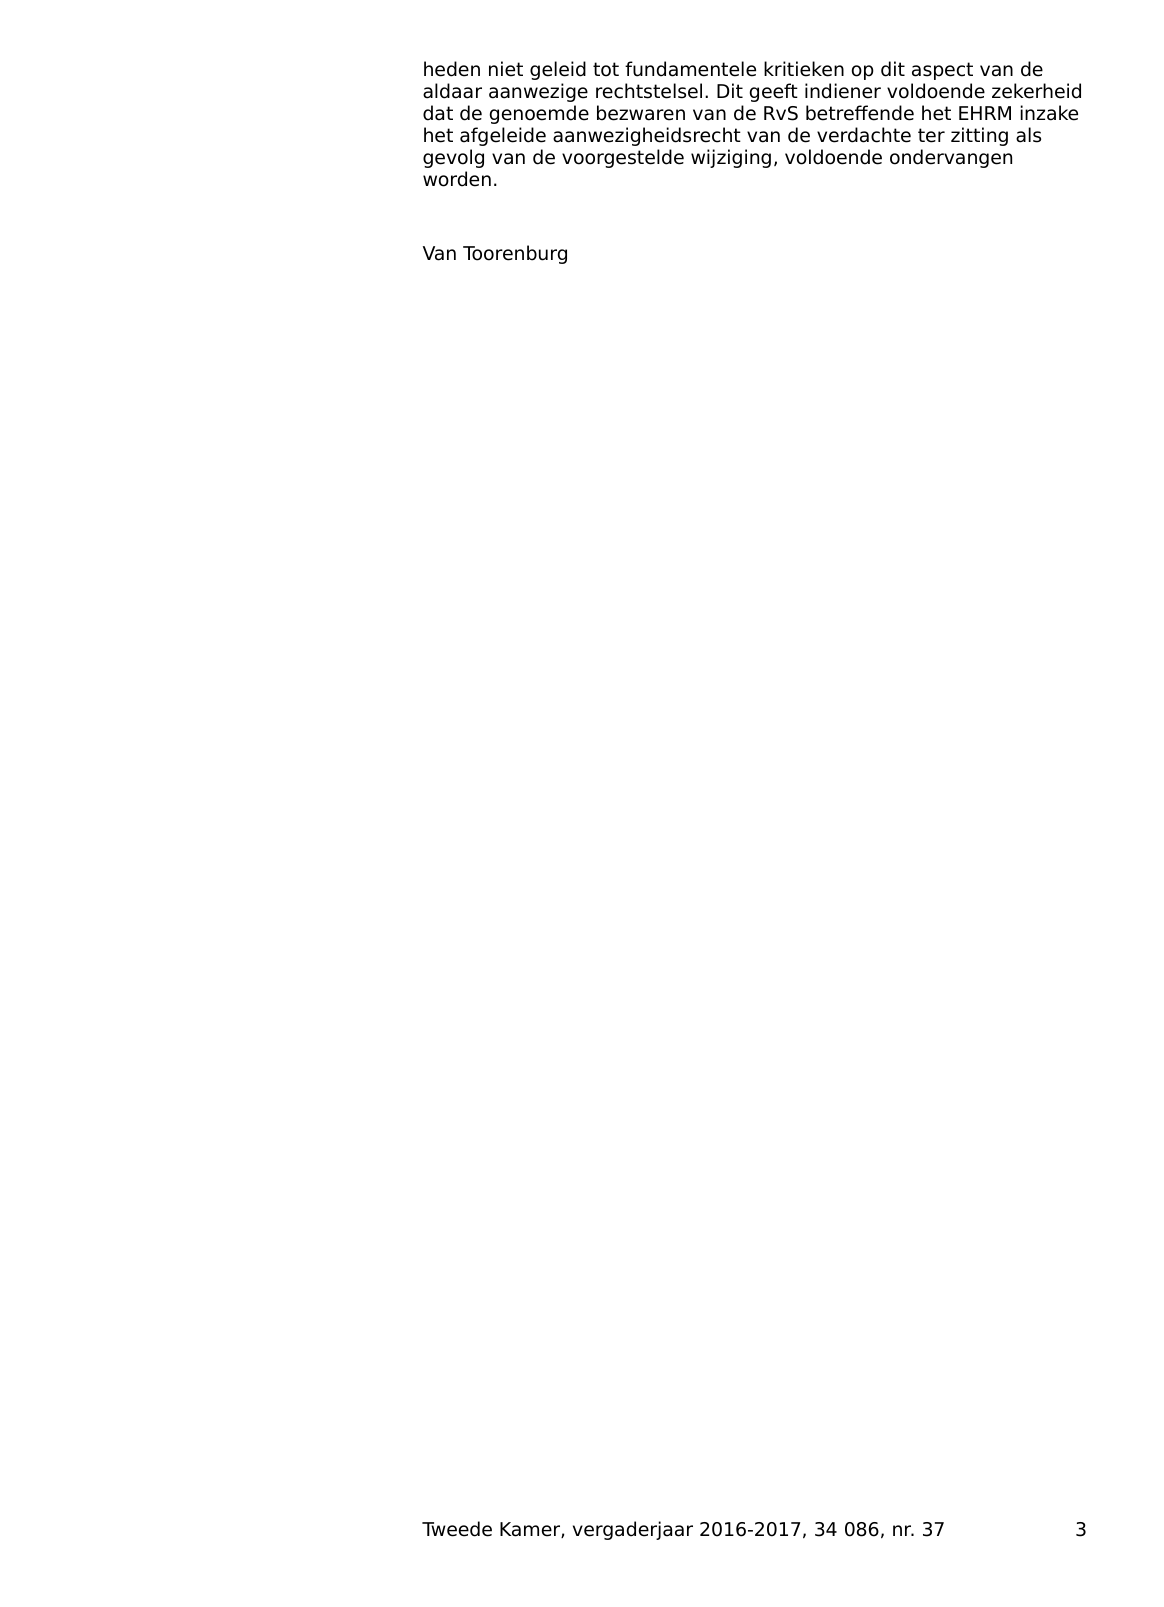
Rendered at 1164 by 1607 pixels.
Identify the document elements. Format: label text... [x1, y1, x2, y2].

text heden niet geleid tot fundamentele kritieken op dit aspect van de aldaar aanwezige rechtstelsel. Dit geeft indiener voldoende zekerheid dat de genoemde bezwaren van de RvS betreffende het EHRM inzake het afgeleide aanwezigheidsrecht van de verdachte ter zitting als gevolg van de voorgestelde wijziging, voldoende ondervangen worden. [422, 59, 1087, 191]
text Van Toorenburg [422, 221, 1087, 265]
